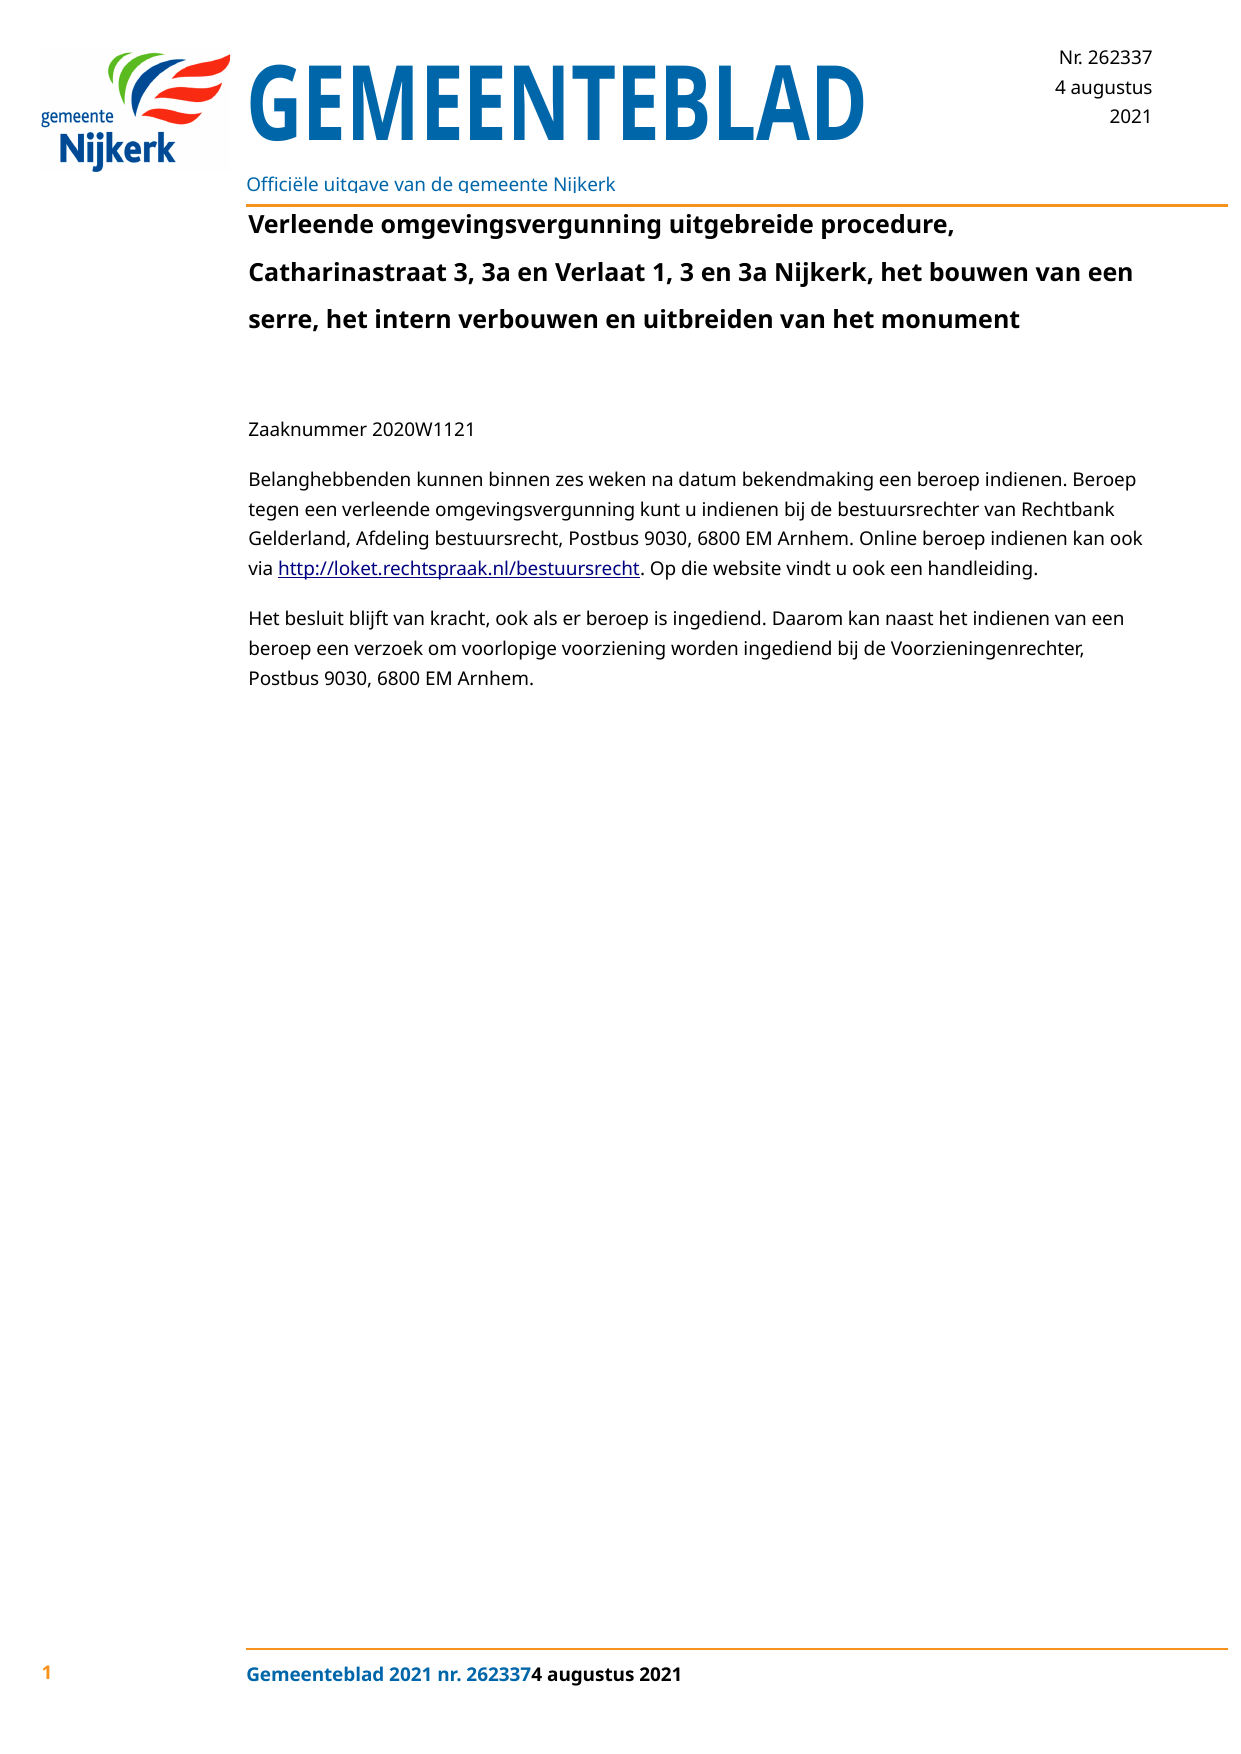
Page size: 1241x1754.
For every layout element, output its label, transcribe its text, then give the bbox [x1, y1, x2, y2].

text Het besluit blijft van kracht, ook als er beroep is ingediend. Daarom kan naast het indienen van een beroep een verzoek om voorlopige voorziening worden ingediend bij de Voorzieningenrechter, Postbus 9030, 6800 EM Arnhem. [248, 606, 1152, 690]
picture [41, 47, 231, 172]
text Verleende omgevingsvergunning uitgebreide procedure, Catharinastraat 3, 3a en Verlaat 1, 3 en 3a Nijkerk, het bouwen van een serre, het intern verbouwen en uitbreiden van het monument [248, 207, 1152, 336]
text Zaaknummer 2020W1121 [248, 416, 1152, 442]
text Belanghebbenden kunnen binnen zes weken na datum bekendmaking een beroep indienen. Beroep tegen een verleende omgevingsvergunning kunt u indienen bij de bestuursrechter van Rechtbank Gelderland, Afdeling bestuursrecht, Postbus 9030, 6800 EM Arnhem. Online beroep indienen kan ook via http://loket.rechtspraak.nl/bestuursrecht. Op die website vindt u ook een handleiding. [248, 466, 1152, 581]
